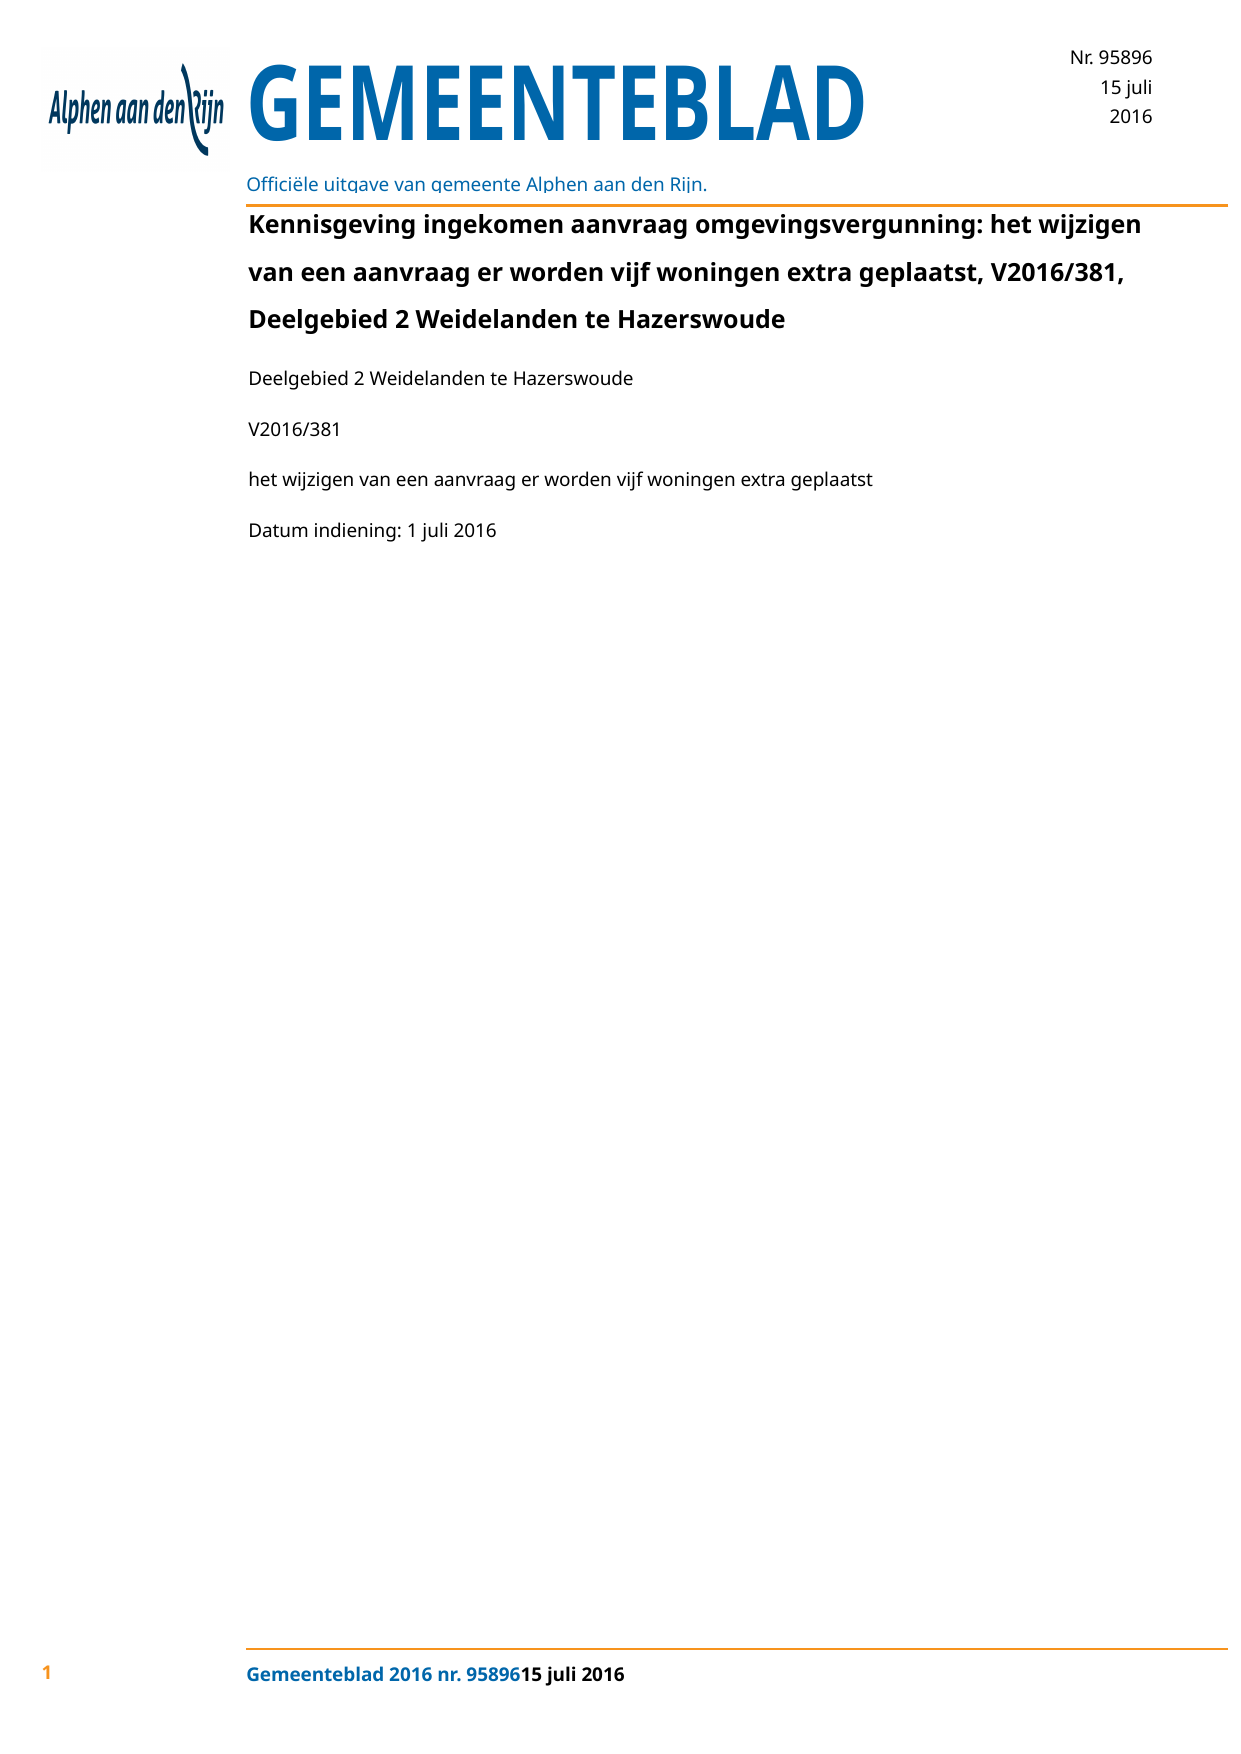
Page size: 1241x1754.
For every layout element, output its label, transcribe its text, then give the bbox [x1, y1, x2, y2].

text Deelgebied 2 Weidelanden te Hazerswoude [248, 366, 1152, 391]
text Kennisgeving ingekomen aanvraag omgevingsvergunning: het wijzigen van een aanvraag er worden vijf woningen extra geplaatst, V2016/381, Deelgebied 2 Weidelanden te Hazerswoude [248, 207, 1152, 336]
text V2016/381 [248, 416, 1152, 442]
picture [41, 47, 231, 172]
text het wijzigen van een aanvraag er worden vijf woningen extra geplaatst [248, 466, 1152, 492]
text Datum indiening: 1 juli 2016 [248, 517, 1152, 542]
